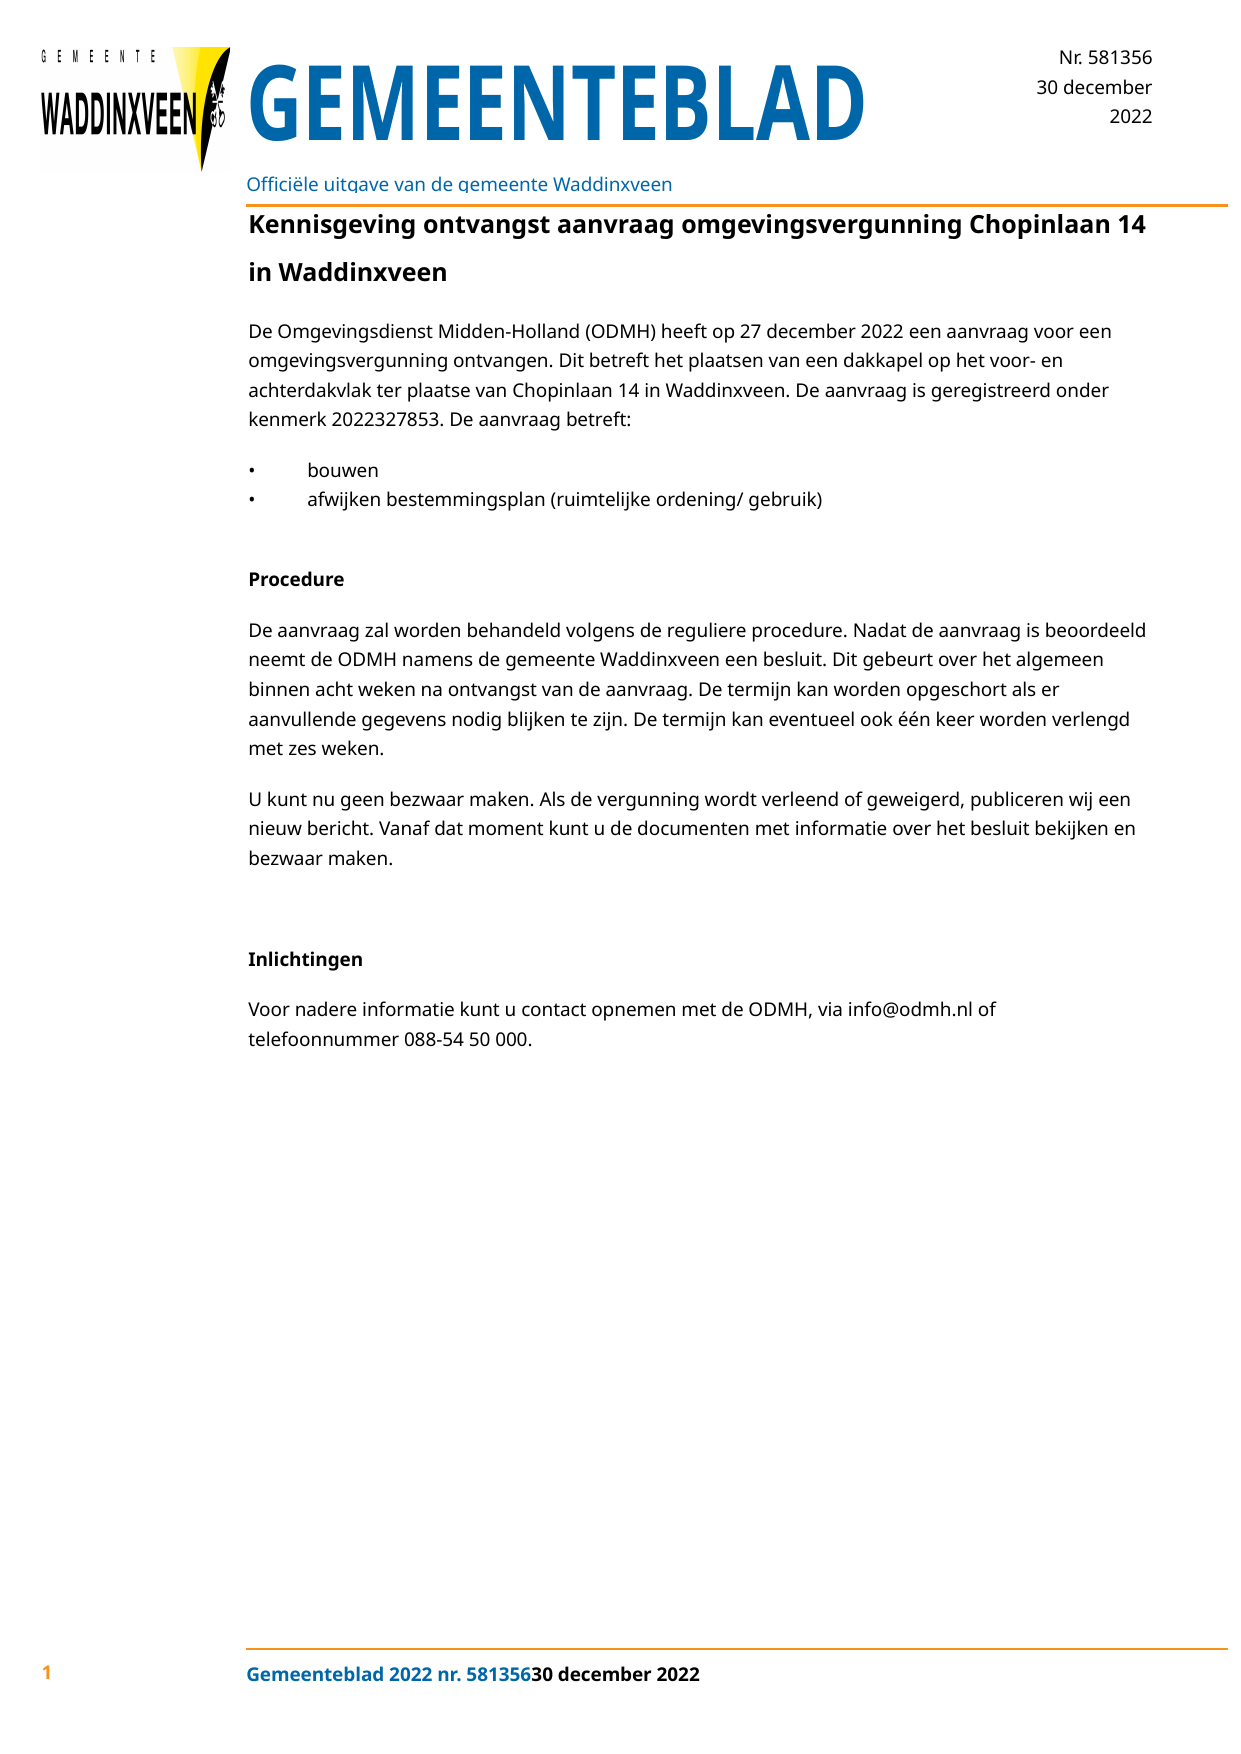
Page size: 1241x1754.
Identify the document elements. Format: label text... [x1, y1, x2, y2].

text Procedure [248, 567, 1152, 592]
list bouwen [248, 457, 1152, 483]
picture [41, 47, 231, 172]
text De Omgevingsdienst Midden-Holland (ODMH) heeft op 27 december 2022 een aanvraag voor een omgevingsvergunning ontvangen. Dit betreft het plaatsen van een dakkapel op het voor- en achterdakvlak ter plaatse van Chopinlaan 14 in Waddinxveen. De aanvraag is geregistreerd onder kenmerk 2022327853. De aanvraag betreft: [248, 318, 1152, 432]
text Voor nadere informatie kunt u contact opnemen met de ODMH, via info@odmh.nl of telefoonnummer 088-54 50 000. [248, 996, 1152, 1052]
text Inlichtingen [248, 946, 1152, 972]
text U kunt nu geen bezwaar maken. Als de vergunning wordt verleend of geweigerd, publiceren wij een nieuw bericht. Vanaf dat moment kunt u de documenten met informatie over het besluit bekijken en bezwaar maken. [248, 786, 1152, 871]
text De aanvraag zal worden behandeld volgens de reguliere procedure. Nadat de aanvraag is beoordeeld neemt de ODMH namens de gemeente Waddinxveen een besluit. Dit gebeurt over het algemeen binnen acht weken na ontvangst van de aanvraag. De termijn kan worden opgeschort als er aanvullende gegevens nodig blijken te zijn. De termijn kan eventueel ook één keer worden verlengd met zes weken. [248, 617, 1152, 761]
list afwijken bestemmingsplan (ruimtelijke ordening/ gebruik) [248, 487, 1152, 512]
text Kennisgeving ontvangst aanvraag omgevingsvergunning Chopinlaan 14 in Waddinxveen [248, 207, 1152, 288]
